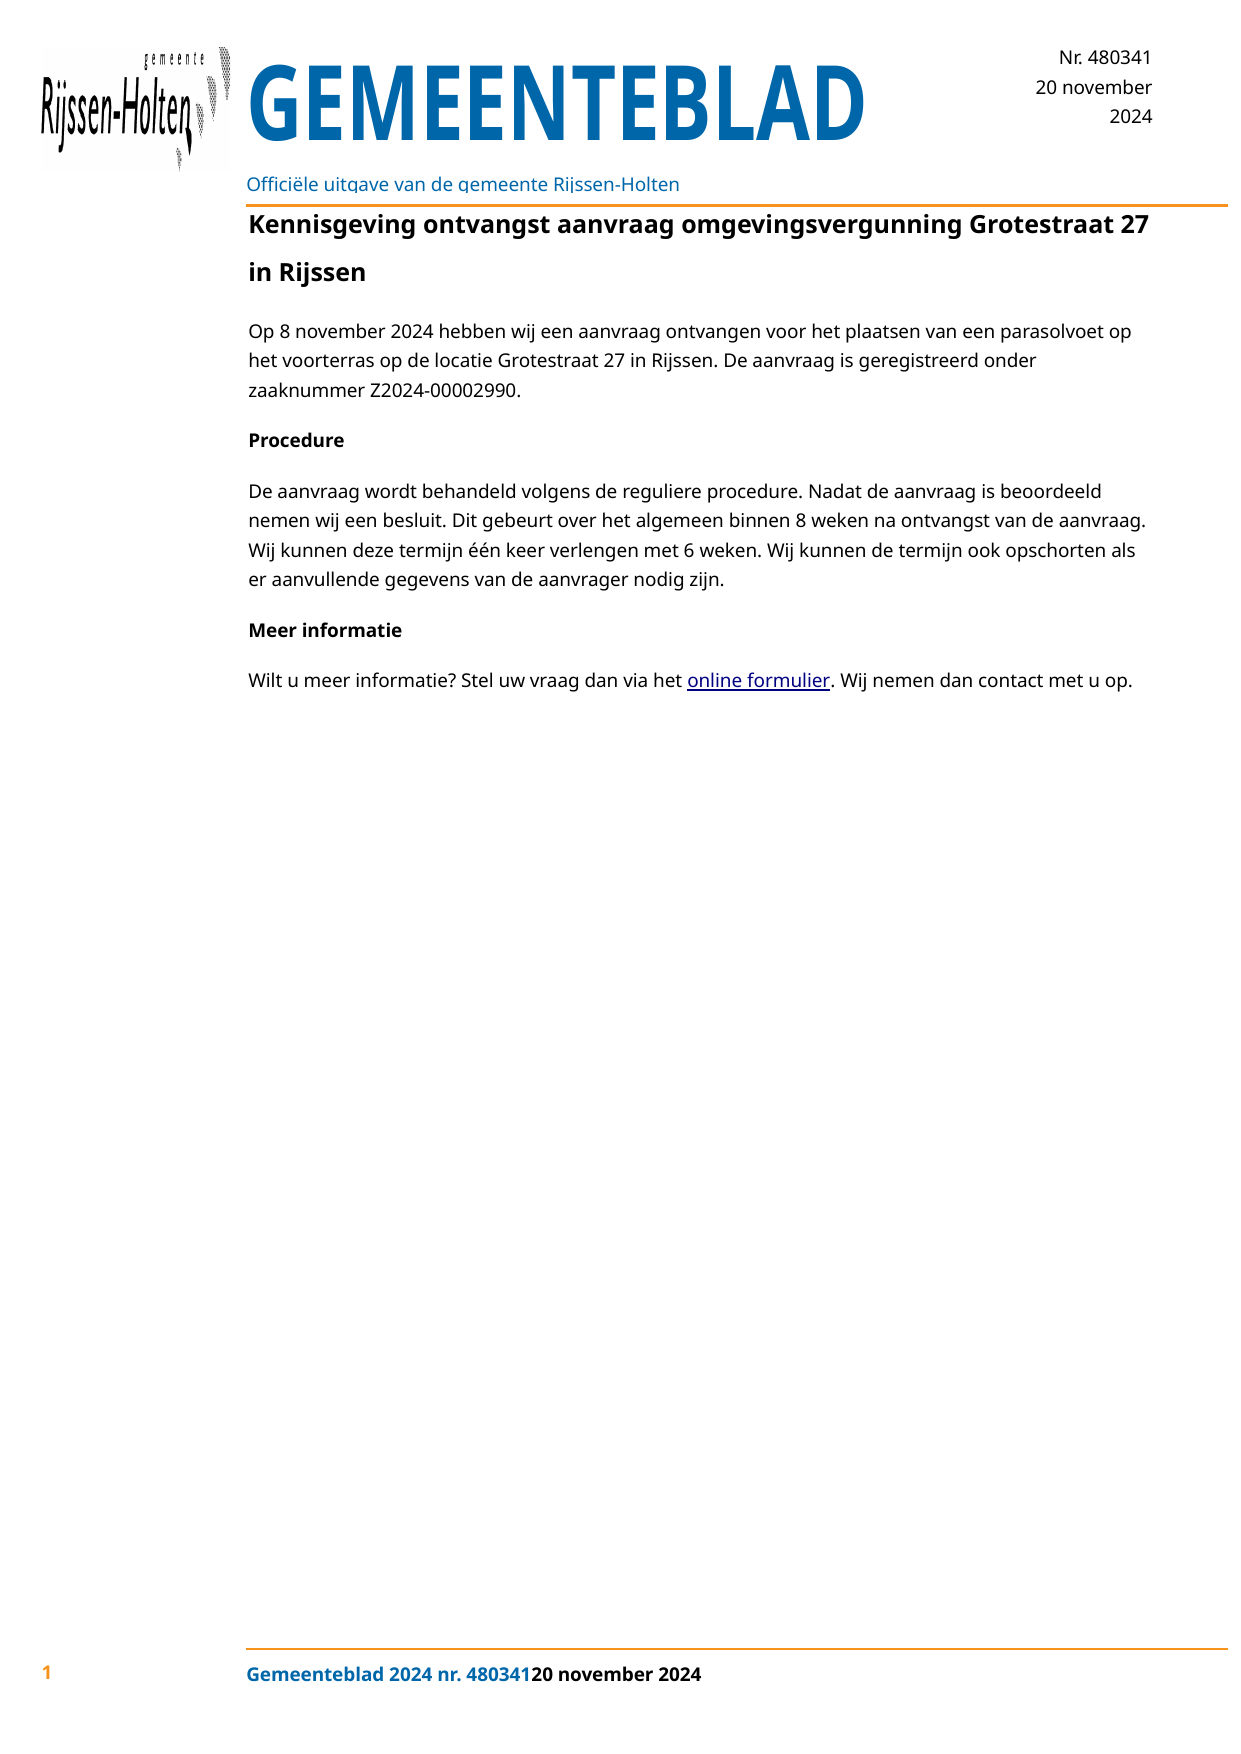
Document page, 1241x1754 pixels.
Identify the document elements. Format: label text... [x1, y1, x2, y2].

text Op 8 november 2024 hebben wij een aanvraag ontvangen voor het plaatsen van een parasolvoet op het voorterras op de locatie Grotestraat 27 in Rijssen. De aanvraag is geregistreerd onder zaaknummer Z2024-00002990. [248, 318, 1152, 403]
text Procedure [248, 427, 1152, 453]
text Kennisgeving ontvangst aanvraag omgevingsvergunning Grotestraat 27 in Rijssen [248, 207, 1152, 288]
text Wilt u meer informatie? Stel uw vraag dan via het online formulier. Wij nemen dan contact met u op. [248, 667, 1152, 693]
text Meer informatie [248, 617, 1152, 643]
text De aanvraag wordt behandeld volgens de reguliere procedure. Nadat de aanvraag is beoordeeld nemen wij een besluit. Dit gebeurt over het algemeen binnen 8 weken na ontvangst van de aanvraag. Wij kunnen deze termijn één keer verlengen met 6 weken. Wij kunnen de termijn ook opschorten als er aanvullende gegevens van de aanvrager nodig zijn. [248, 478, 1152, 592]
picture [41, 47, 231, 172]
